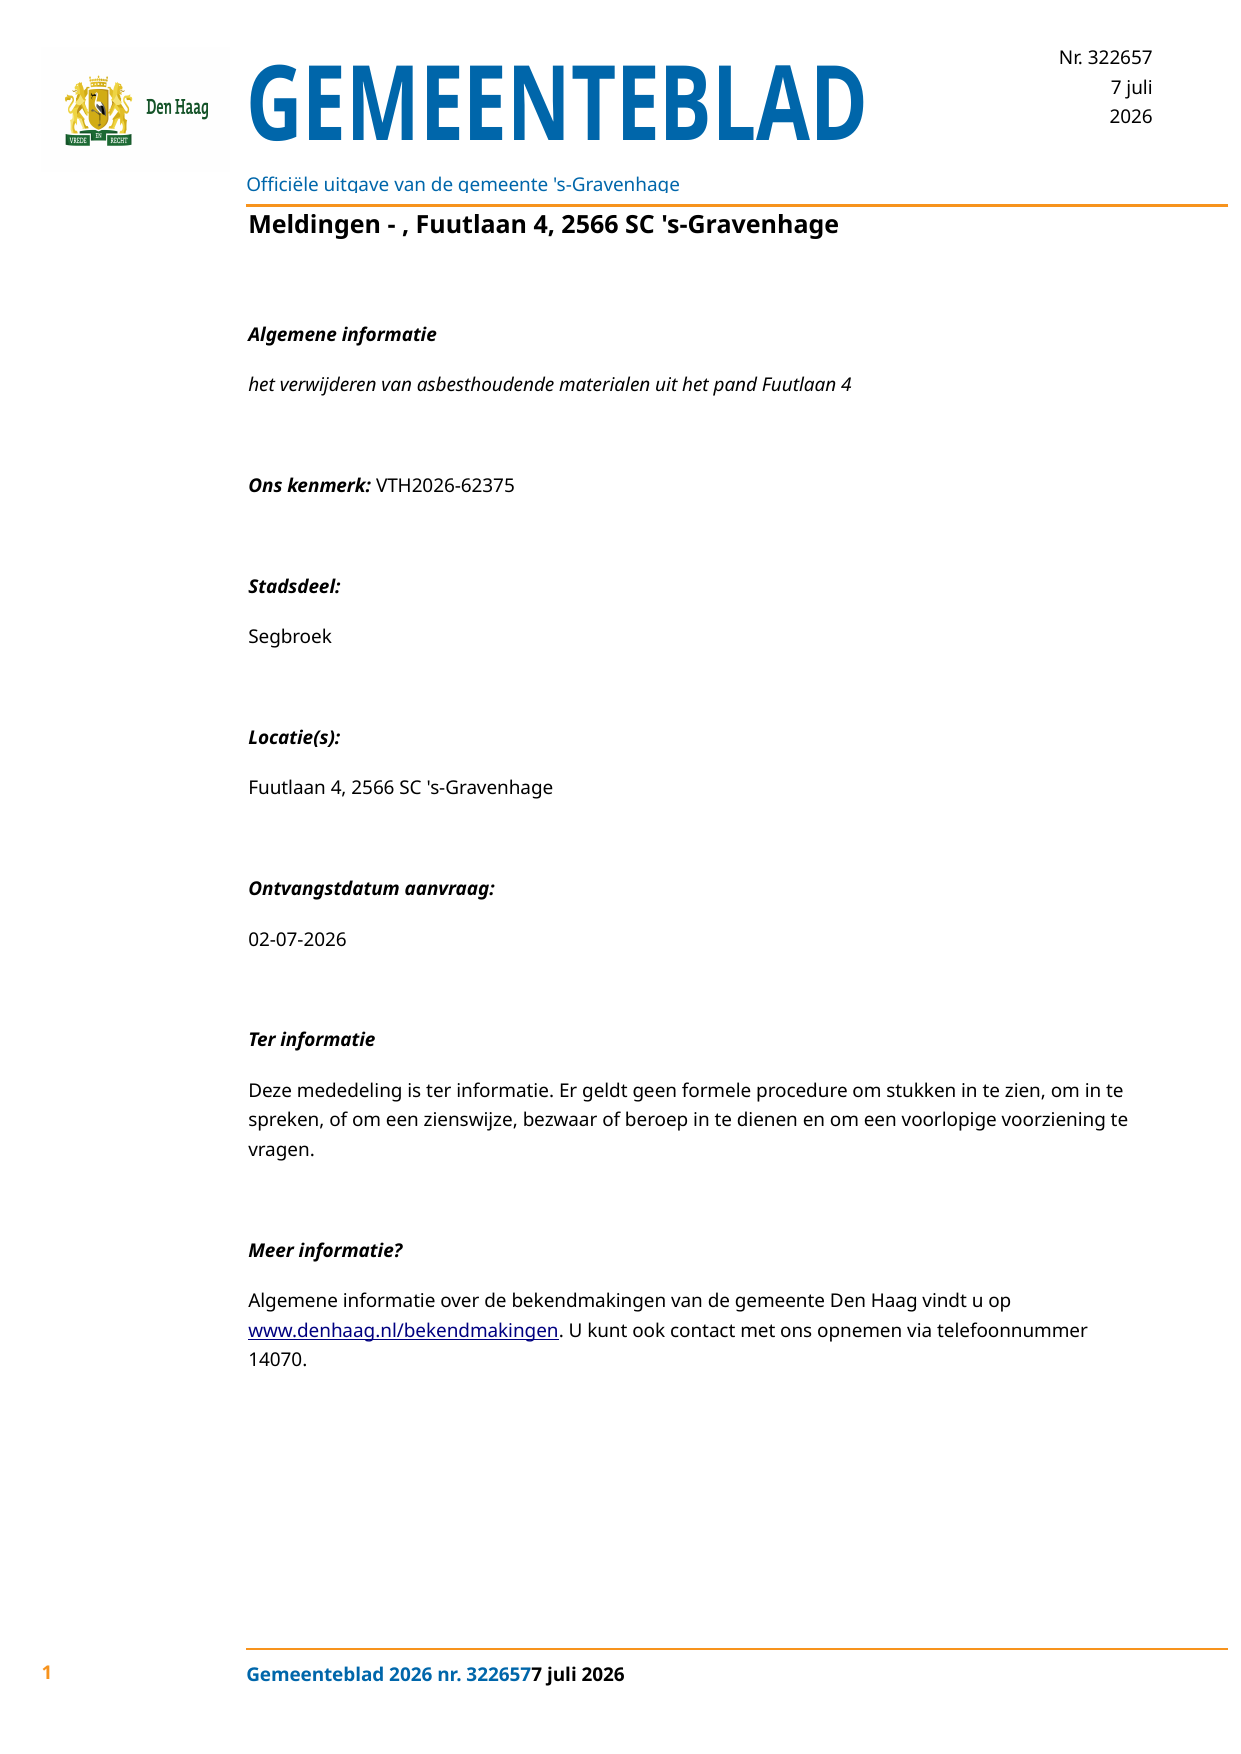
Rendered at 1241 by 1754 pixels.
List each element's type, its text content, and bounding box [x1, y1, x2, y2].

text Ons kenmerk: VTH2026-62375 [248, 472, 1152, 498]
text Meldingen - , Fuutlaan 4, 2566 SC 's-Gravenhage [248, 207, 1152, 241]
text Algemene informatie over de bekendmakingen van de gemeente Den Haag vindt u op www.denhaag.nl/bekendmakingen. U kunt ook contact met ons opnemen via telefoonnummer 14070. [248, 1287, 1152, 1372]
text Fuutlaan 4, 2566 SC 's-Gravenhage [248, 774, 1152, 800]
text Ter informatie [248, 1027, 1152, 1052]
text het verwijderen van asbesthoudende materialen uit het pand Fuutlaan 4 [248, 371, 1152, 397]
text Meer informatie? [248, 1237, 1152, 1263]
text Stadsdeel: [248, 573, 1152, 598]
text Algemene informatie [248, 321, 1152, 346]
text Segbroek [248, 623, 1152, 649]
picture [41, 47, 231, 172]
text 02-07-2026 [248, 926, 1152, 951]
text Locatie(s): [248, 724, 1152, 750]
text Ontvangstdatum aanvraag: [248, 875, 1152, 901]
text Deze mededeling is ter informatie. Er geldt geen formele procedure om stukken in te zien, om in te spreken, of om een zienswijze, bezwaar of beroep in te dienen en om een voorlopige voorziening te vragen. [248, 1077, 1152, 1162]
